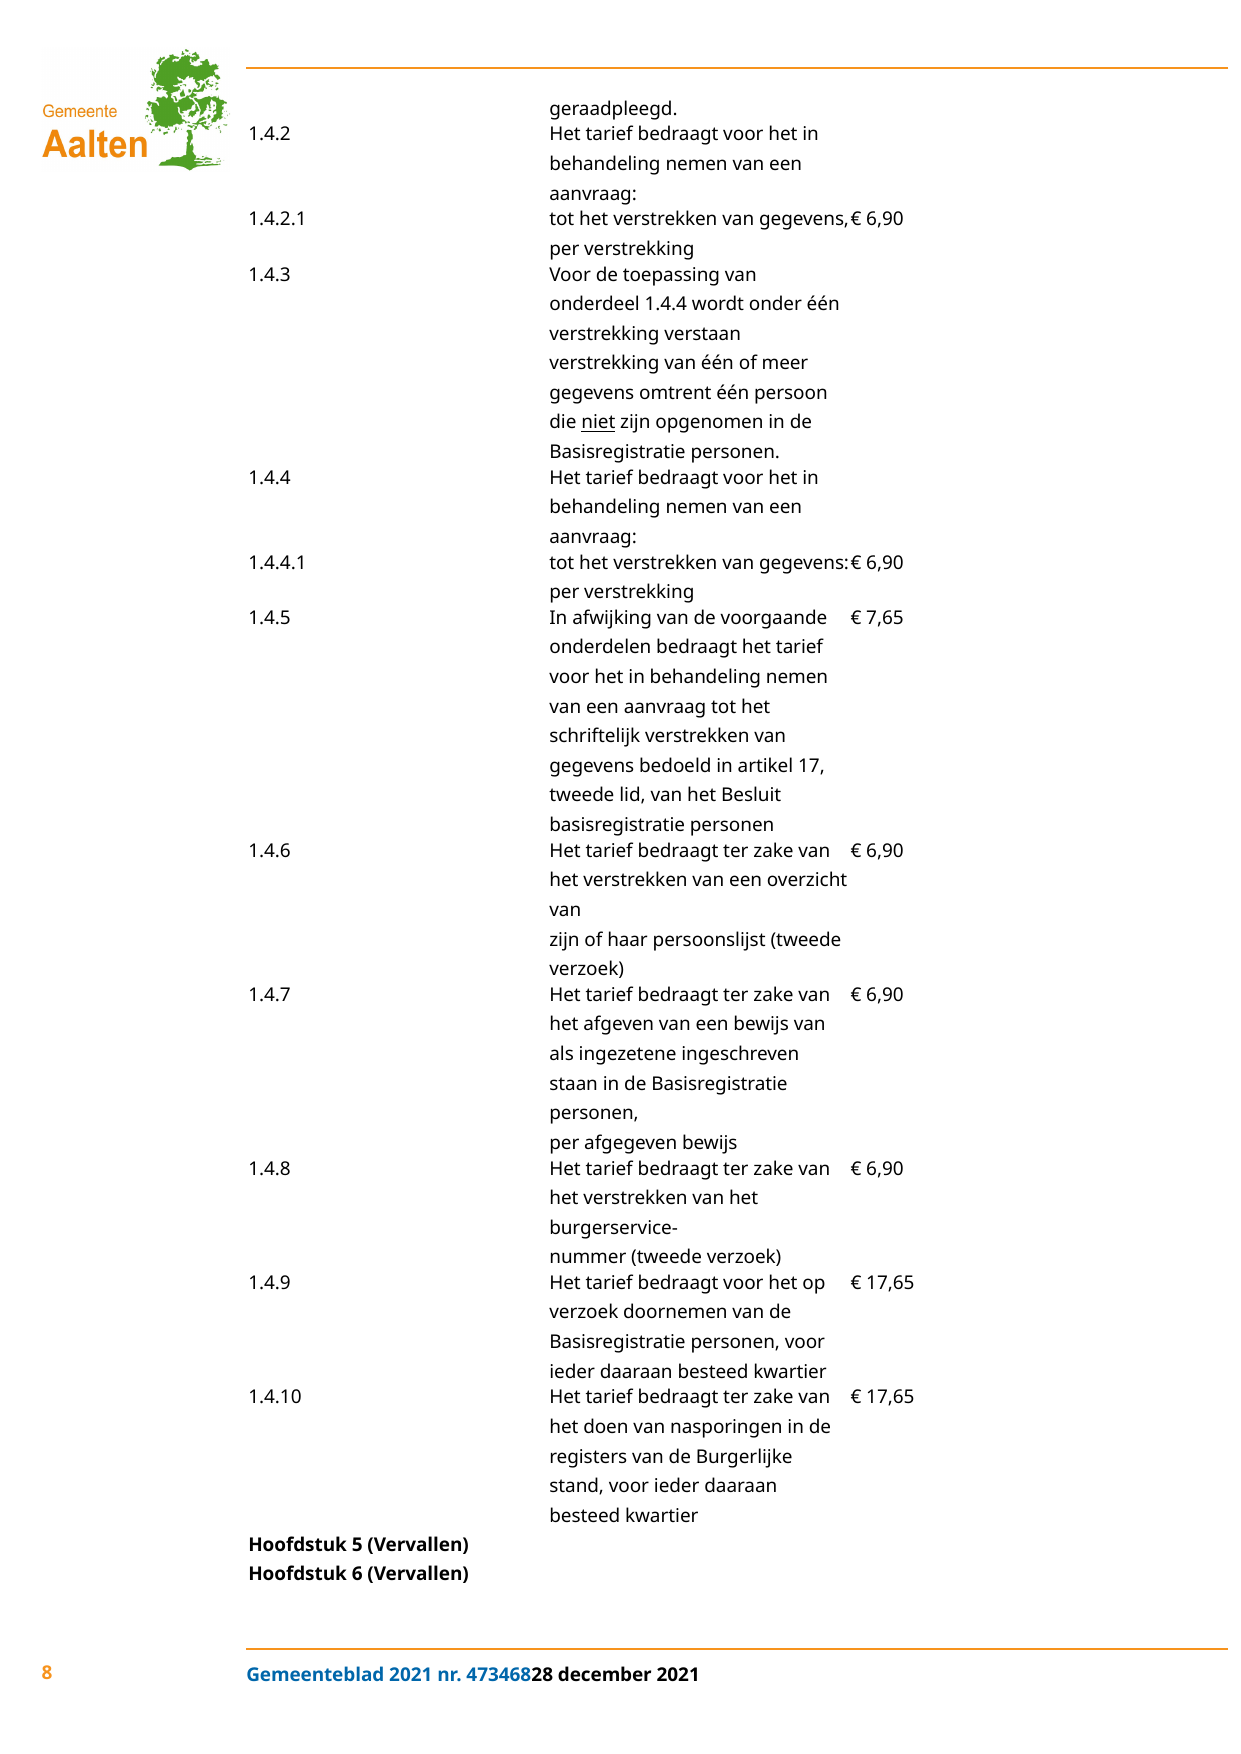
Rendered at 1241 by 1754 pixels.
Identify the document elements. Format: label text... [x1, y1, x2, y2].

table_cell [850, 121, 1152, 205]
table_cell Het tarief bedraagt ter zake van het afgeven van een bewijs van als ingezetene ingeschreven staan in de Basisregistratie personen, per afgegeven bewijs [549, 981, 850, 1155]
table_cell € 6,90 [850, 205, 1152, 261]
table_cell 1.4.9 [248, 1269, 549, 1384]
table_cell tot het verstrekken van gegevens: per verstrekking [549, 549, 850, 604]
table_cell 1.4.7 [248, 981, 549, 1155]
table_cell 1.4.2 [248, 121, 549, 205]
text Hoofdstuk 6 (Vervallen) [248, 1561, 1152, 1586]
table_cell € 6,90 [850, 837, 1152, 981]
table_cell In afwijking van de voorgaande onderdelen bedraagt het tarief voor het in behandeling nemen van een aanvraag tot het schriftelijk verstrekken van gegevens bedoeld in artikel 17, tweede lid, van het Besluit basisregistratie personen [549, 604, 850, 837]
table_cell 1.4.8 [248, 1155, 549, 1269]
table_cell Het tarief bedraagt voor het in behandeling nemen van een aanvraag: [549, 121, 850, 205]
table_cell € 6,90 [850, 549, 1152, 604]
table_cell Het tarief bedraagt ter zake van het doen van nasporingen in de registers van de Burgerlijke stand, voor ieder daaraan besteed kwartier [549, 1384, 850, 1528]
table_cell 1.4.6 [248, 837, 549, 981]
picture [41, 47, 231, 172]
table_cell € 17,65 [850, 1384, 1152, 1528]
table_cell 1.4.2.1 [248, 205, 549, 261]
table_cell [850, 464, 1152, 549]
table_cell Het tarief bedraagt ter zake van het verstrekken van het burgerservice- nummer (tweede verzoek) [549, 1155, 850, 1269]
table_cell 1.4.3 [248, 261, 549, 464]
table_cell Het tarief bedraagt voor het in behandeling nemen van een aanvraag: [549, 464, 850, 549]
table_cell Het tarief bedraagt ter zake van het verstrekken van een overzicht van zijn of haar persoonslijst (tweede verzoek) [549, 837, 850, 981]
text Hoofdstuk 5 (Vervallen) [248, 1531, 1152, 1557]
table_cell € 7,65 [850, 604, 1152, 837]
table_cell 1.4.4.1 [248, 549, 549, 604]
table_cell 1.4.5 [248, 604, 549, 837]
table_cell 1.4.4 [248, 464, 549, 549]
table_cell Voor de toepassing van onderdeel 1.4.4 wordt onder één verstrekking verstaan verstrekking van één of meer gegevens omtrent één persoon die niet zijn opgenomen in de Basisregistratie personen. [549, 261, 850, 464]
table_cell tot het verstrekken van gegevens, per verstrekking [549, 205, 850, 261]
table_cell € 17,65 [850, 1269, 1152, 1384]
table_cell Het tarief bedraagt voor het op verzoek doornemen van de Basisregistratie personen, voor ieder daaraan besteed kwartier [549, 1269, 850, 1384]
table_cell 1.4.10 [248, 1384, 549, 1528]
table_cell [850, 261, 1152, 464]
table_cell geraadpleegd. [549, 95, 850, 121]
table_cell [248, 95, 549, 121]
table_cell [850, 95, 1152, 121]
table_cell € 6,90 [850, 1155, 1152, 1269]
table_cell € 6,90 [850, 981, 1152, 1155]
